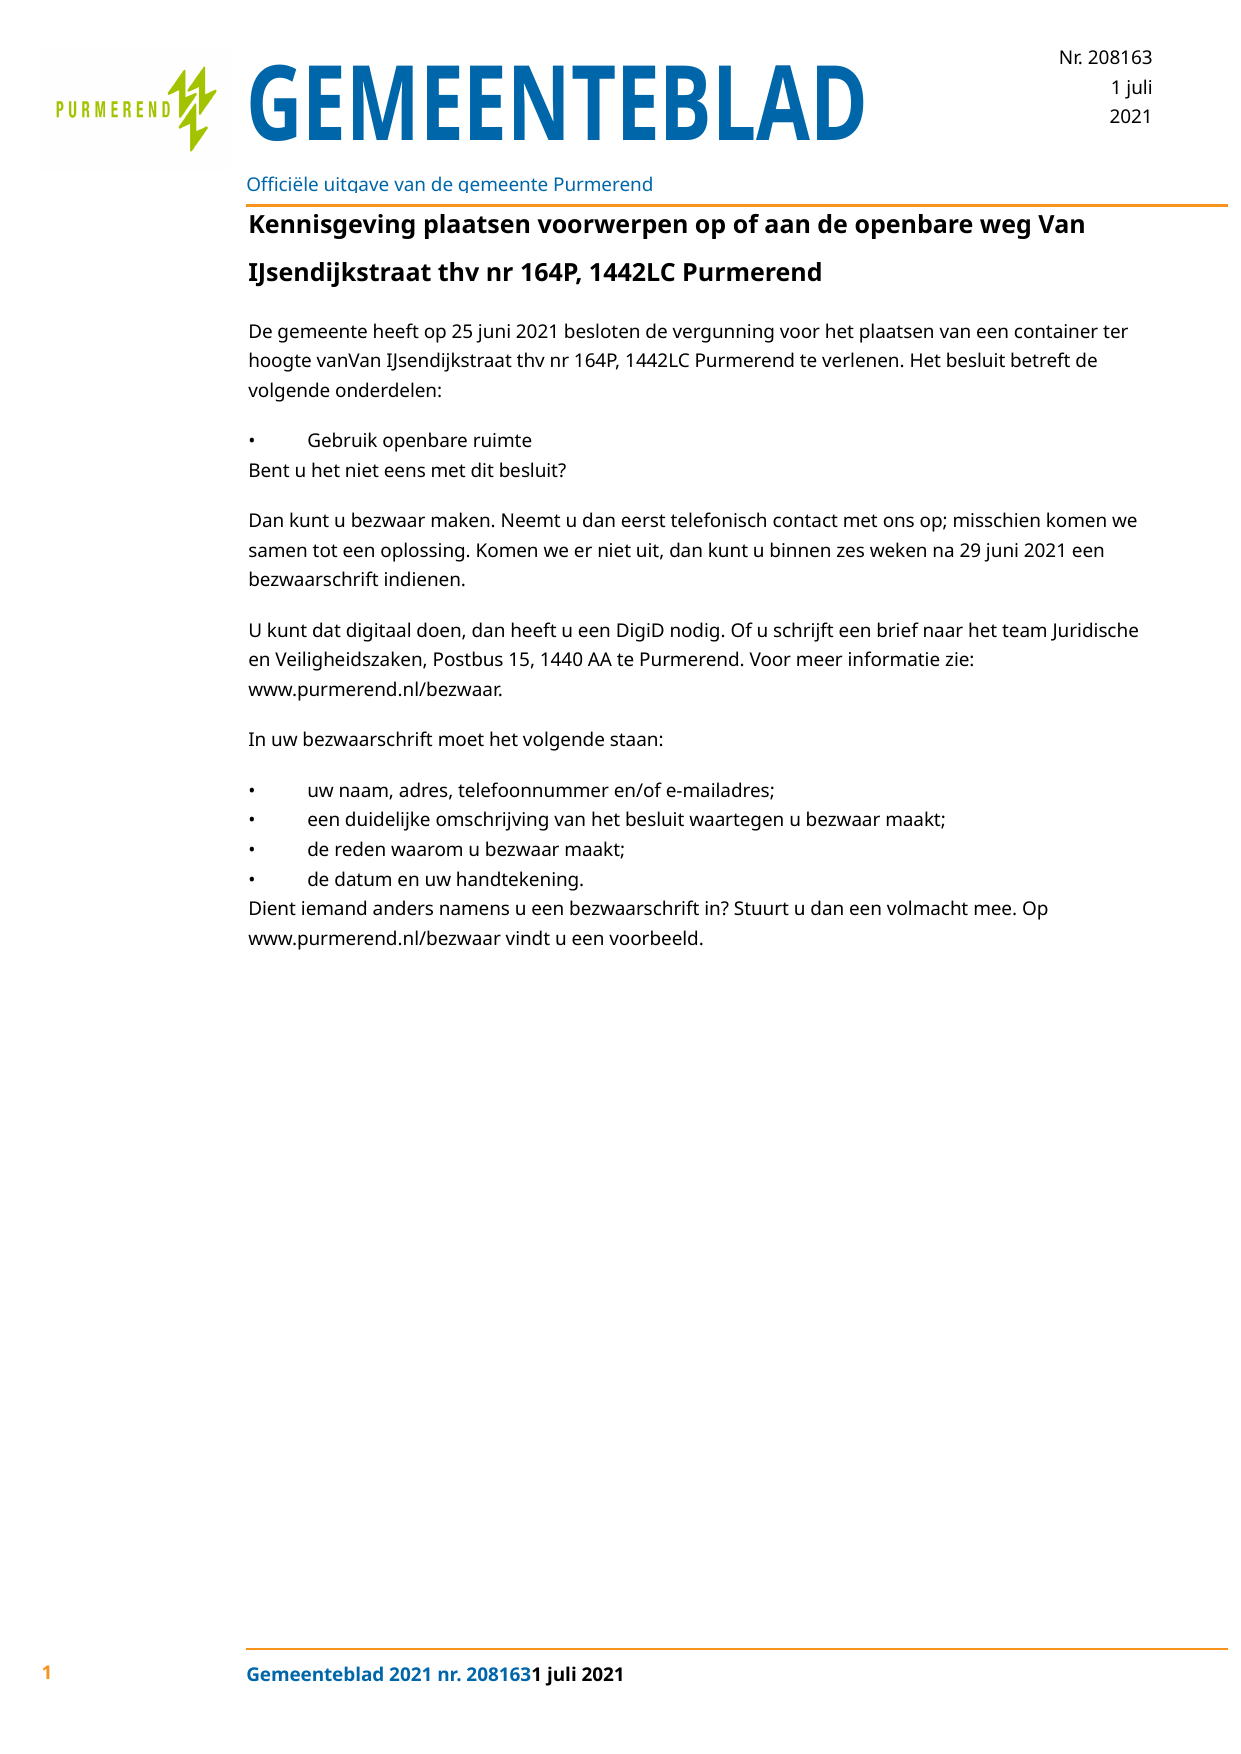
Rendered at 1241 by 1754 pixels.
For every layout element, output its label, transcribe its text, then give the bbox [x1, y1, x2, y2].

list een duidelijke omschrijving van het besluit waartegen u bezwaar maakt; [248, 807, 1152, 832]
text U kunt dat digitaal doen, dan heeft u een DigiD nodig. Of u schrijft een brief naar het team Juridische en Veiligheidszaken, Postbus 15, 1440 AA te Purmerend. Voor meer informatie zie: www.purmerend.nl/bezwaar. [248, 617, 1152, 702]
text Dient iemand anders namens u een bezwaarschrift in? Stuurt u dan een volmacht mee. Op www.purmerend.nl/bezwaar vindt u een voorbeeld. [248, 895, 1152, 951]
text Bent u het niet eens met dit besluit? [248, 457, 1152, 483]
text Dan kunt u bezwaar maken. Neemt u dan eerst telefonisch contact met ons op; misschien komen we samen tot een oplossing. Komen we er niet uit, dan kunt u binnen zes weken na 29 juni 2021 een bezwaarschrift indienen. [248, 507, 1152, 592]
list uw naam, adres, telefoonnummer en/of e-mailadres; [248, 777, 1152, 803]
list de reden waarom u bezwaar maakt; [248, 836, 1152, 862]
text Kennisgeving plaatsen voorwerpen op of aan de openbare weg Van IJsendijkstraat thv nr 164P, 1442LC Purmerend [248, 207, 1152, 288]
text De gemeente heeft op 25 juni 2021 besloten de vergunning voor het plaatsen van een container ter hoogte vanVan IJsendijkstraat thv nr 164P, 1442LC Purmerend te verlenen. Het besluit betreft de volgende onderdelen: [248, 318, 1152, 403]
list de datum en uw handtekening. [248, 866, 1152, 892]
list Gebruik openbare ruimte [248, 427, 1152, 453]
text In uw bezwaarschrift moet het volgende staan: [248, 727, 1152, 752]
picture [41, 47, 231, 172]
